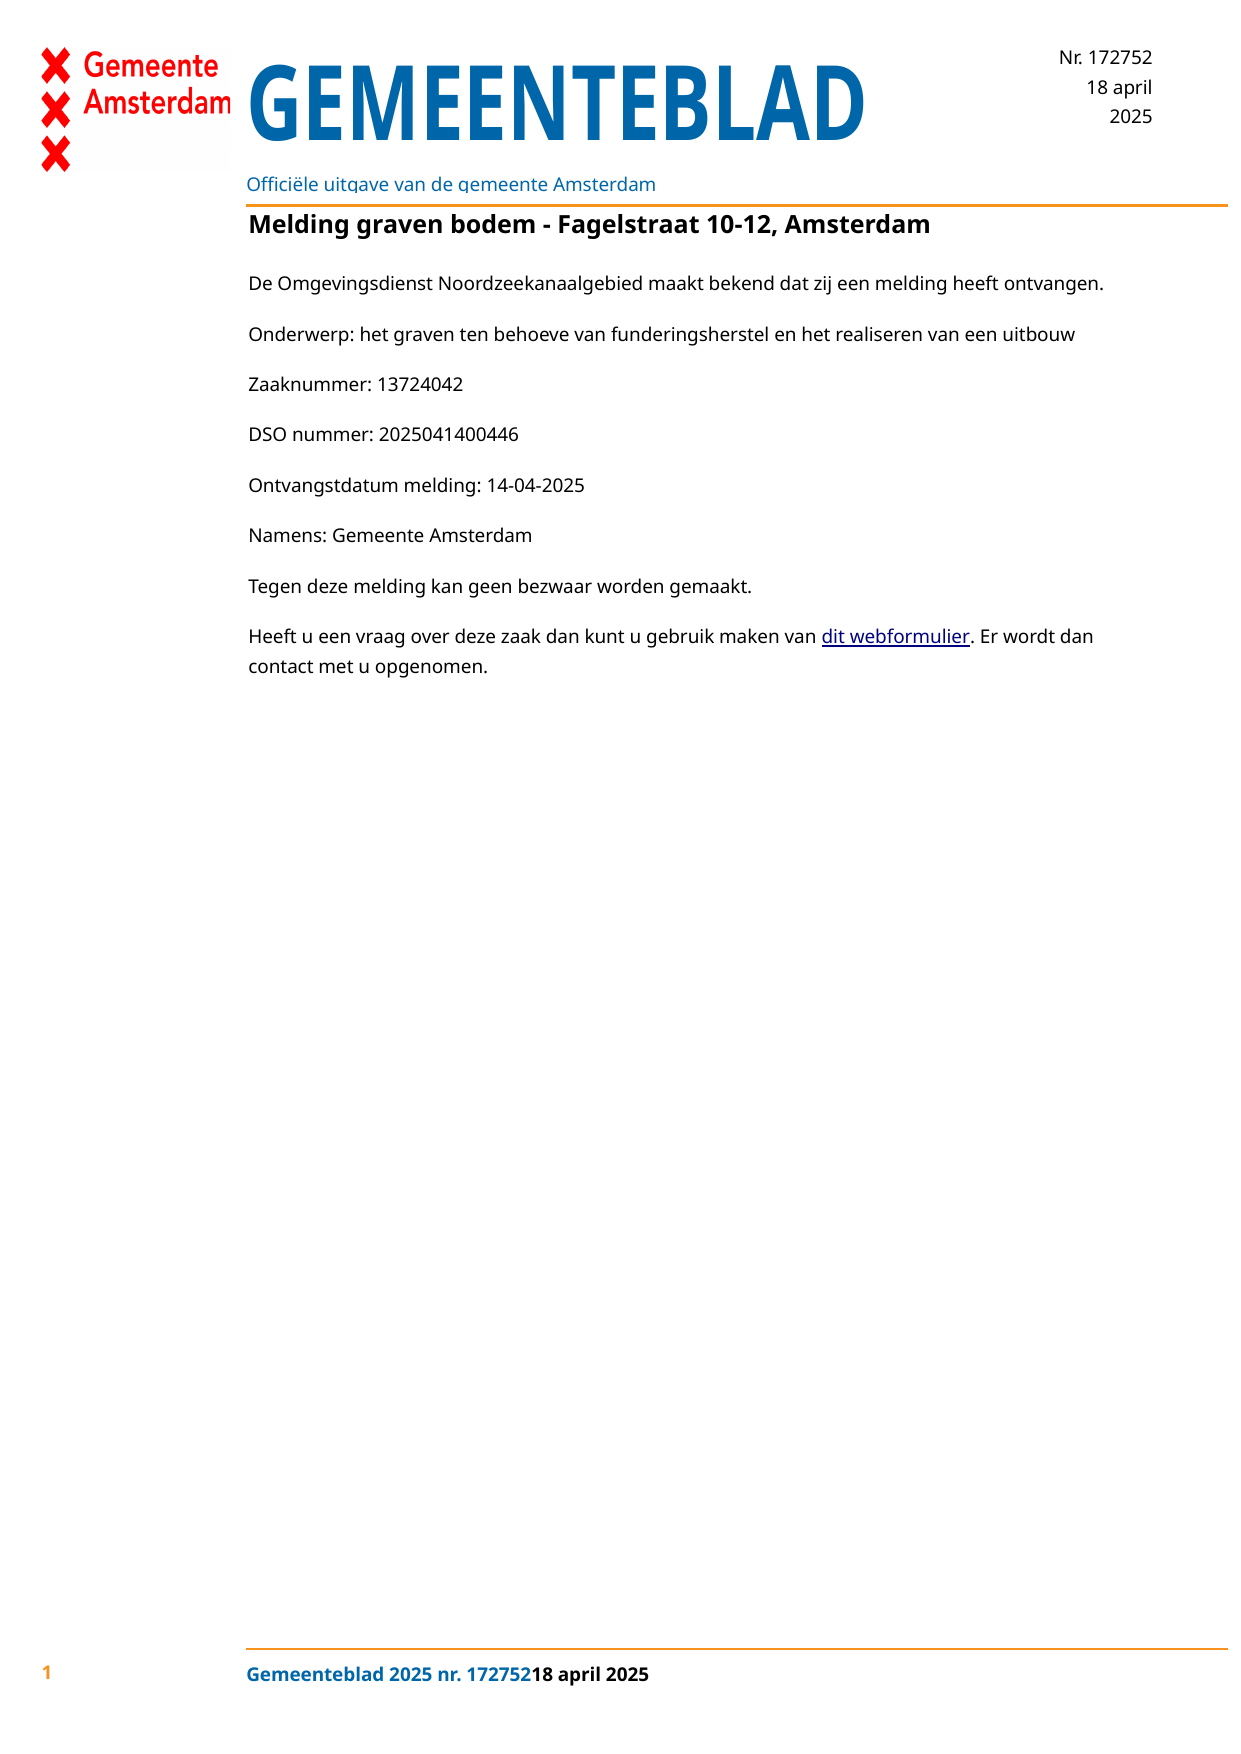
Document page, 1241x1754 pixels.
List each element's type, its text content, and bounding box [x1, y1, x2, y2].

text DSO nummer: 2025041400446 [248, 422, 1152, 447]
text De Omgevingsdienst Noordzeekanaalgebied maakt bekend dat zij een melding heeft ontvangen. [248, 270, 1152, 296]
picture [41, 47, 231, 172]
text Melding graven bodem - Fagelstraat 10-12, Amsterdam [248, 207, 1152, 241]
text Tegen deze melding kan geen bezwaar worden gemaakt. [248, 573, 1152, 598]
text Onderwerp: het graven ten behoeve van funderingsherstel en het realiseren van een uitbouw [248, 321, 1152, 346]
text Zaaknummer: 13724042 [248, 371, 1152, 397]
text Ontvangstdatum melding: 14-04-2025 [248, 472, 1152, 498]
text Heeft u een vraag over deze zaak dan kunt u gebruik maken van dit webformulier. Er wordt dan contact met u opgenomen. [248, 623, 1152, 678]
text Namens: Gemeente Amsterdam [248, 522, 1152, 548]
